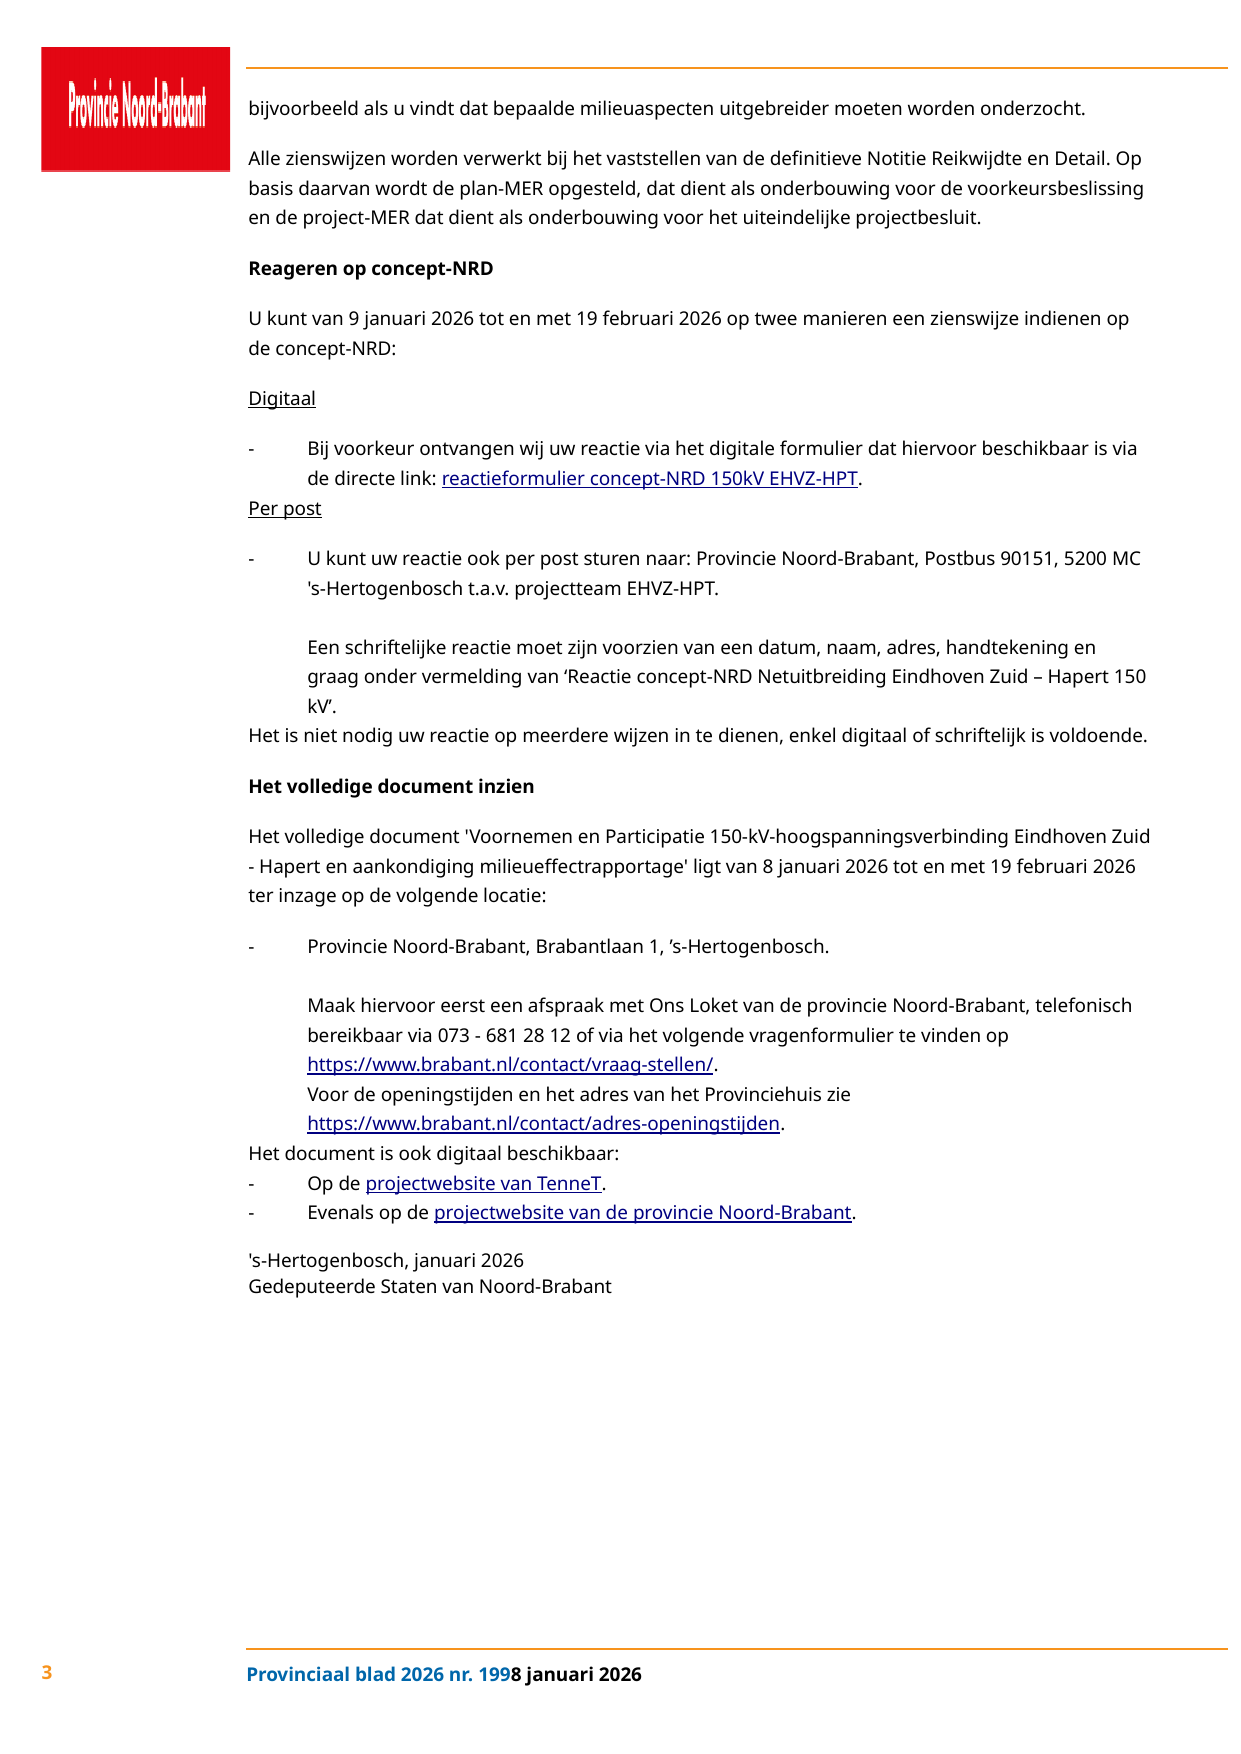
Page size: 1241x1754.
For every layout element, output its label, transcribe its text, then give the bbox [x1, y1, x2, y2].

text Het document is ook digitaal beschikbaar: [248, 1140, 1152, 1166]
list Voor de openingstijden en het adres van het Provinciehuis zie https://www.brabant.nl/contact/adres-openingstijden. [248, 1081, 1152, 1136]
list Op de projectwebsite van TenneT. [248, 1170, 1152, 1196]
text U kunt van 9 januari 2026 tot en met 19 februari 2026 op twee manieren een zienswijze indienen op de concept-NRD: [248, 305, 1152, 361]
list Evenals op de projectwebsite van de provincie Noord-Brabant. [248, 1199, 1152, 1225]
text Digitaal [248, 385, 1152, 411]
list Maak hiervoor eerst een afspraak met Ons Loket van de provincie Noord-Brabant, telefonisch bereikbaar via 073 - 681 28 12 of via het volgende vragenformulier te vinden op https://www.brabant.nl/contact/vraag-stellen/. [248, 992, 1152, 1077]
text Per post [248, 495, 1152, 521]
list U kunt uw reactie ook per post sturen naar: Provincie Noord-Brabant, Postbus 90151, 5200 MC 's-Hertogenbosch t.a.v. projectteam EHVZ-HPT. [248, 545, 1152, 601]
text Het volledige document inzien [248, 773, 1152, 799]
list Een schriftelijke reactie moet zijn voorzien van een datum, naam, adres, handtekening en graag onder vermelding van ‘Reactie concept-NRD Netuitbreiding Eindhoven Zuid – Hapert 150 kV’. [248, 634, 1152, 719]
text Het volledige document 'Voornemen en Participatie 150-kV-hoogspanningsverbinding Eindhoven Zuid - Hapert en aankondiging milieueffectrapportage' ligt van 8 januari 2026 tot en met 19 februari 2026 ter inzage op de volgende locatie: [248, 823, 1152, 908]
text Reageren op concept-NRD [248, 255, 1152, 281]
text Gedeputeerde Staten van Noord-Brabant [248, 1273, 1152, 1299]
text Het is niet nodig uw reactie op meerdere wijzen in te dienen, enkel digitaal of schriftelijk is voldoende. [248, 723, 1152, 748]
text Alle zienswijzen worden verwerkt bij het vaststellen van de definitieve Notitie Reikwijdte en Detail. Op basis daarvan wordt de plan-MER opgesteld, dat dient als onderbouwing voor de voorkeursbeslissing en de project-MER dat dient als onderbouwing voor het uiteindelijke projectbesluit. [248, 145, 1152, 230]
list Bij voorkeur ontvangen wij uw reactie via het digitale formulier dat hiervoor beschikbaar is via de directe link: reactieformulier concept-NRD 150kV EHVZ-HPT. [248, 436, 1152, 491]
text bijvoorbeeld als u vindt dat bepaalde milieuaspecten uitgebreider moeten worden onderzocht. [248, 95, 1152, 121]
list Provincie Noord-Brabant, Brabantlaan 1, ’s-Hertogenbosch. [248, 933, 1152, 959]
text 's-Hertogenbosch, januari 2026 [248, 1247, 1152, 1273]
picture [41, 47, 231, 172]
